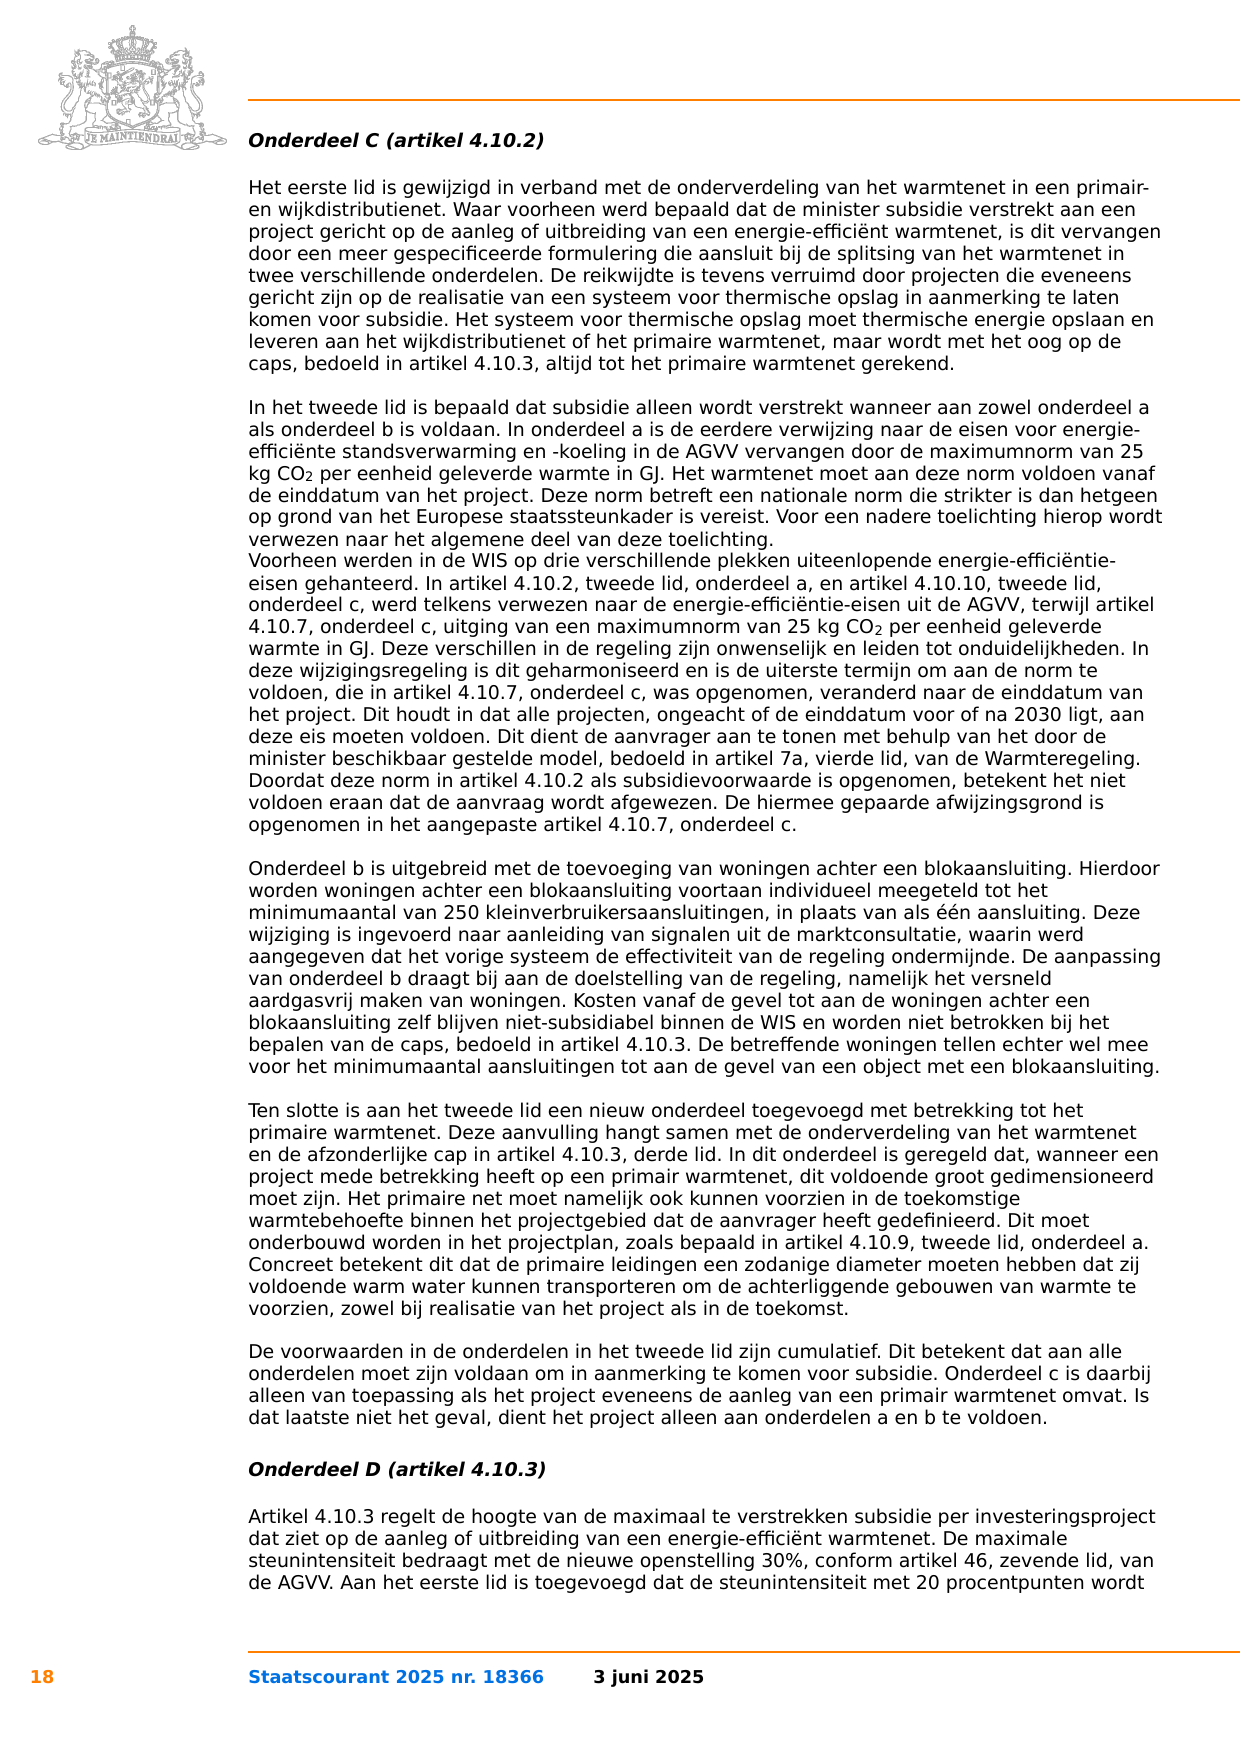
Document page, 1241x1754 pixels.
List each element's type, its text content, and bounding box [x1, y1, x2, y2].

picture [38, 25, 227, 150]
text Onderdeel b is uitgebreid met de toevoeging van woningen achter een blokaansluiting. Hierdoor worden woningen achter een blokaansluiting voortaan individueel meegeteld tot het minimumaantal van 250 kleinverbruikersaansluitingen, in plaats van als één aansluiting. Deze wijziging is ingevoerd naar aanleiding van signalen uit de marktconsultatie, waarin werd aangegeven dat het vorige systeem de effectiviteit van de regeling ondermijnde. De aanpassing van onderdeel b draagt bij aan de doelstelling van de regeling, namelijk het versneld aardgasvrij maken van woningen. Kosten vanaf de gevel tot aan de woningen achter een blokaansluiting zelf blijven niet-subsidiabel binnen de WIS en worden niet betrokken bij het bepalen van de caps, bedoeld in artikel 4.10.3. De betreffende woningen tellen echter wel mee voor het minimumaantal aansluitingen tot aan de gevel van een object met een blokaansluiting. [248, 858, 1163, 1078]
subtitle Onderdeel D (artikel 4.10.3) [248, 1459, 1163, 1481]
text Ten slotte is aan het tweede lid een nieuw onderdeel toegevoegd met betrekking tot het primaire warmtenet. Deze aanvulling hangt samen met de onderverdeling van het warmtenet en de afzonderlijke cap in artikel 4.10.3, derde lid. In dit onderdeel is geregeld dat, wanneer een project mede betrekking heeft op een primair warmtenet, dit voldoende groot gedimensioneerd moet zijn. Het primaire net moet namelijk ook kunnen voorzien in de toekomstige warmtebehoefte binnen het projectgebied dat de aanvrager heeft gedefinieerd. Dit moet onderbouwd worden in het projectplan, zoals bepaald in artikel 4.10.9, tweede lid, onderdeel a. Concreet betekent dit dat de primaire leidingen een zodanige diameter moeten hebben dat zij voldoende warm water kunnen transporteren om de achterliggende gebouwen van warmte te voorzien, zowel bij realisatie van het project als in de toekomst. [248, 1100, 1163, 1319]
text Het eerste lid is gewijzigd in verband met de onderverdeling van het warmtenet in een primair- en wijkdistributienet. Waar voorheen werd bepaald dat de minister subsidie verstrekt aan een project gericht op de aanleg of uitbreiding van een energie-efficiënt warmtenet, is dit vervangen door een meer gespecificeerde formulering die aansluit bij de splitsing van het warmtenet in twee verschillende onderdelen. De reikwijdte is tevens verruimd door projecten die eveneens gericht zijn op de realisatie van een systeem voor thermische opslag in aanmerking te laten komen voor subsidie. Het systeem voor thermische opslag moet thermische energie opslaan en leveren aan het wijkdistributienet of het primaire warmtenet, maar wordt met het oog op de caps, bedoeld in artikel 4.10.3, altijd tot het primaire warmtenet gerekend. [248, 177, 1163, 375]
subtitle Onderdeel C (artikel 4.10.2) [248, 130, 1163, 152]
text In het tweede lid is bepaald dat subsidie alleen wordt verstrekt wanneer aan zowel onderdeel a als onderdeel b is voldaan. In onderdeel a is de eerdere verwijzing naar de eisen voor energie-efficiënte standsverwarming en -koeling in de AGVV vervangen door de maximumnorm van 25 kg CO2 per eenheid geleverde warmte in GJ. Het warmtenet moet aan deze norm voldoen vanaf de einddatum van het project. Deze norm betreft een nationale norm die strikter is dan hetgeen op grond van het Europese staatssteunkader is vereist. Voor een nadere toelichting hierop wordt verwezen naar het algemene deel van deze toelichting. [248, 397, 1163, 550]
text Voorheen werden in de WIS op drie verschillende plekken uiteenlopende energie-efficiëntie-eisen gehanteerd. In artikel 4.10.2, tweede lid, onderdeel a, en artikel 4.10.10, tweede lid, onderdeel c, werd telkens verwezen naar de energie-efficiëntie-eisen uit de AGVV, terwijl artikel 4.10.7, onderdeel c, uitging van een maximumnorm van 25 kg CO2 per eenheid geleverde warmte in GJ. Deze verschillen in de regeling zijn onwenselijk en leiden tot onduidelijkheden. In deze wijzigingsregeling is dit geharmoniseerd en is de uiterste termijn om aan de norm te voldoen, die in artikel 4.10.7, onderdeel c, was opgenomen, veranderd naar de einddatum van het project. Dit houdt in dat alle projecten, ongeacht of de einddatum voor of na 2030 ligt, aan deze eis moeten voldoen. Dit dient de aanvrager aan te tonen met behulp van het door de minister beschikbaar gestelde model, bedoeld in artikel 7a, vierde lid, van de Warmteregeling. Doordat deze norm in artikel 4.10.2 als subsidievoorwaarde is opgenomen, betekent het niet voldoen eraan dat de aanvraag wordt afgewezen. De hiermee gepaarde afwijzingsgrond is opgenomen in het aangepaste artikel 4.10.7, onderdeel c. [248, 550, 1163, 836]
text Artikel 4.10.3 regelt de hoogte van de maximaal te verstrekken subsidie per investeringsproject dat ziet op de aanleg of uitbreiding van een energie-efficiënt warmtenet. De maximale steunintensiteit bedraagt met de nieuwe openstelling 30%, conform artikel 46, zevende lid, van de AGVV. Aan het eerste lid is toegevoegd dat de steunintensiteit met 20 procentpunten wordt [248, 1506, 1163, 1594]
text De voorwaarden in de onderdelen in het tweede lid zijn cumulatief. Dit betekent dat aan alle onderdelen moet zijn voldaan om in aanmerking te komen voor subsidie. Onderdeel c is daarbij alleen van toepassing als het project eveneens de aanleg van een primair warmtenet omvat. Is dat laatste niet het geval, dient het project alleen aan onderdelen a en b te voldoen. [248, 1341, 1163, 1429]
